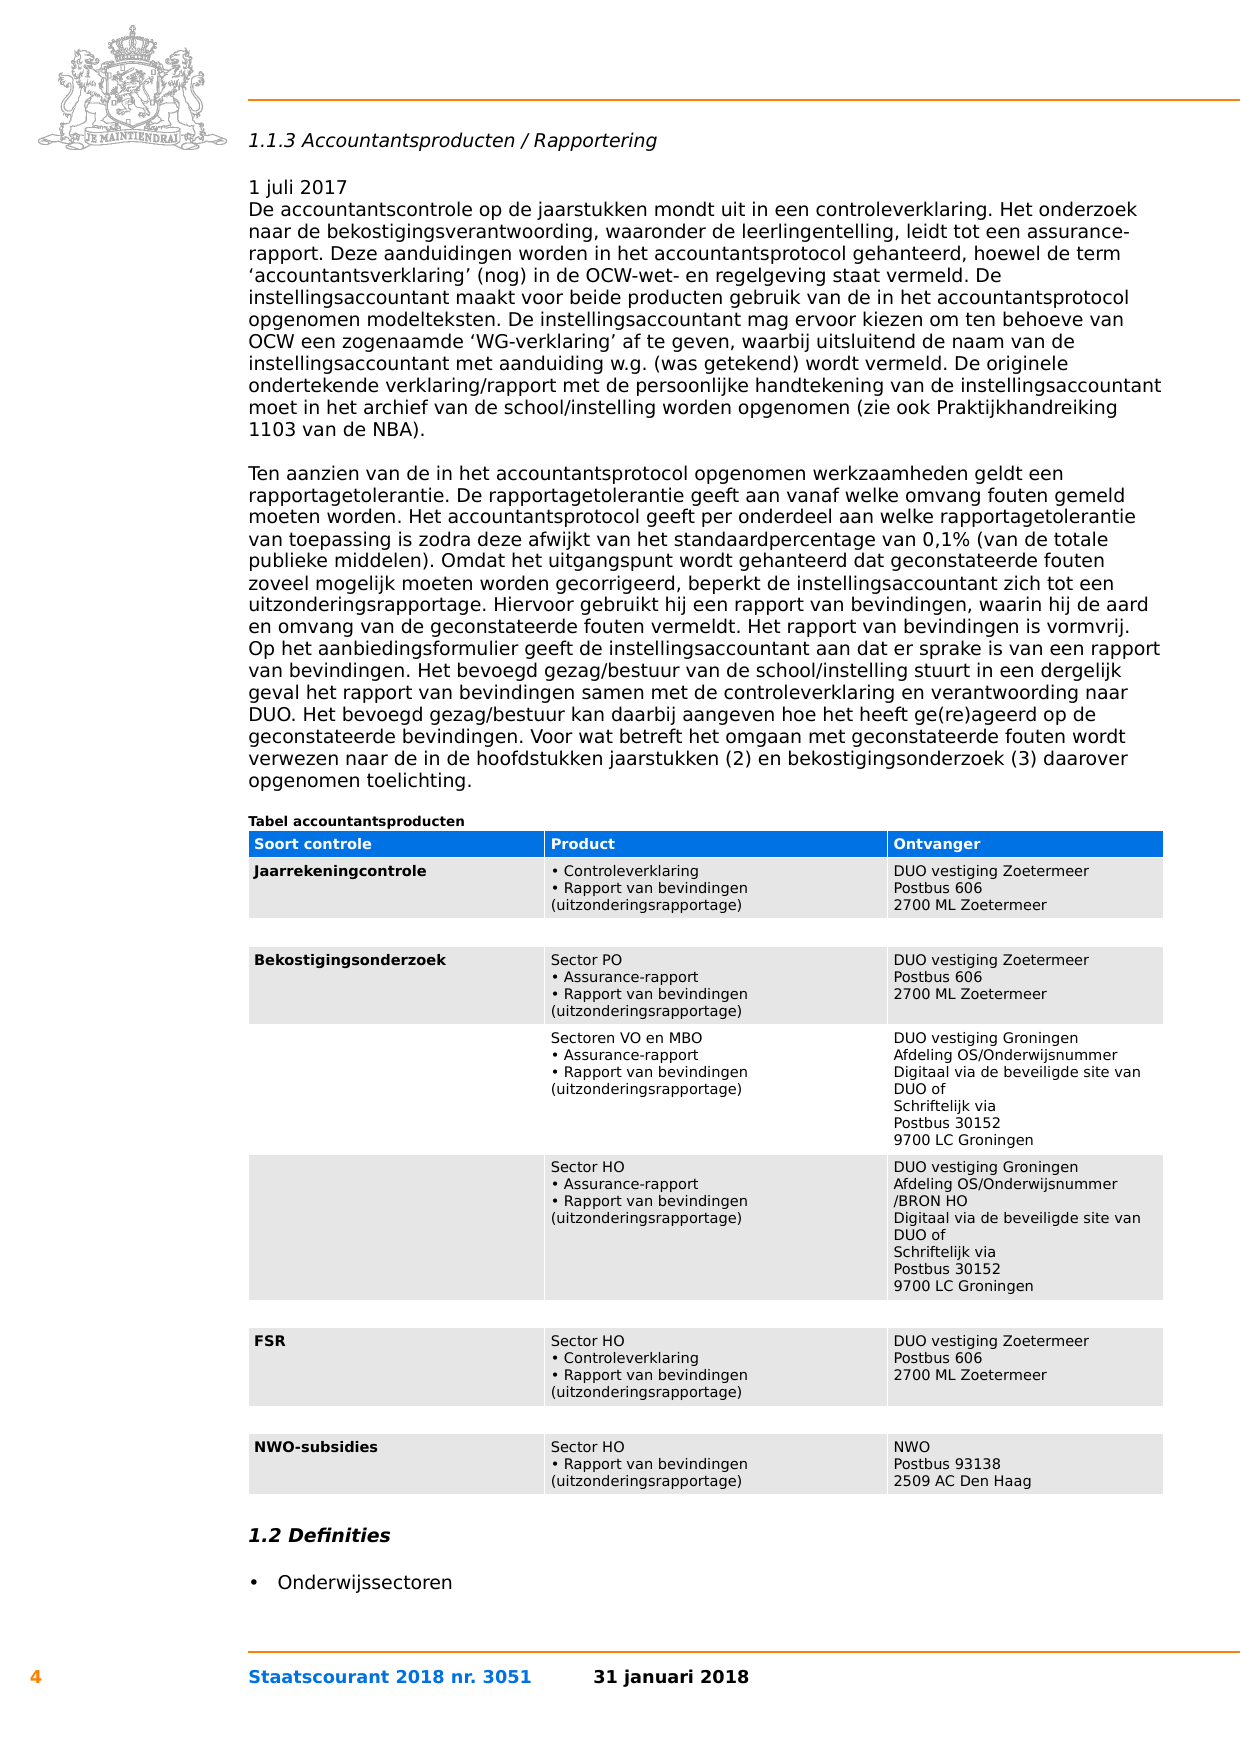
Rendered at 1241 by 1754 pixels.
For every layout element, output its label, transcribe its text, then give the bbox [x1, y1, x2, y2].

table_cell FSR [249, 1328, 544, 1406]
table_cell Jaarrekeningcontrole [249, 858, 544, 918]
table_cell [888, 920, 1163, 946]
table_cell Bekostigingsonderzoek [249, 947, 544, 1024]
text • Onderwijssectoren [248, 1572, 1163, 1594]
table_cell [249, 1407, 544, 1433]
table_cell [545, 1407, 887, 1433]
table_cell • Controleverklaring • Rapport van bevindingen (uitzonderingsrapportage) [545, 858, 887, 918]
table_cell [249, 920, 544, 946]
table_cell [545, 920, 887, 946]
table_header Tabel accountantsproducten [248, 814, 1163, 830]
table_cell NWO Postbus 93138 2509 AC Den Haag [888, 1434, 1163, 1494]
table_cell [249, 1155, 544, 1300]
table_cell [888, 1301, 1163, 1327]
picture [38, 25, 227, 150]
text Ten aanzien van de in het accountantsprotocol opgenomen werkzaamheden geldt een rapportagetolerantie. De rapportagetolerantie geeft aan vanaf welke omvang fouten gemeld moeten worden. Het accountantsprotocol geeft per onderdeel aan welke rapportagetolerantie van toepassing is zodra deze afwijkt van het standaardpercentage van 0,1% (van de totale publieke middelen). Omdat het uitgangspunt wordt gehanteerd dat geconstateerde fouten zoveel mogelijk moeten worden gecorrigeerd, beperkt de instellingsaccountant zich tot een uitzonderingsrapportage. Hiervoor gebruikt hij een rapport van bevindingen, waarin hij de aard en omvang van de geconstateerde fouten vermeldt. Het rapport van bevindingen is vormvrij. Op het aanbiedingsformulier geeft de instellingsaccountant aan dat er sprake is van een rapport van bevindingen. Het bevoegd gezag/bestuur van de school/instelling stuurt in een dergelijk geval het rapport van bevindingen samen met de controleverklaring en verantwoording naar DUO. Het bevoegd gezag/bestuur kan daarbij aangeven hoe het heeft ge(re)ageerd op de geconstateerde bevindingen. Voor wat betreft het omgaan met geconstateerde fouten wordt verwezen naar de in de hoofdstukken jaarstukken (2) en bekostigingsonderzoek (3) daarover opgenomen toelichting. [248, 462, 1163, 792]
table_cell DUO vestiging Zoetermeer Postbus 606 2700 ML Zoetermeer [888, 1328, 1163, 1406]
subtitle 1.2 Definities [248, 1525, 1163, 1547]
table_cell Sectoren VO en MBO • Assurance-rapport • Rapport van bevindingen (uitzonderingsrapportage) [545, 1025, 887, 1153]
table_cell NWO-subsidies [249, 1434, 544, 1494]
table_cell DUO vestiging Zoetermeer Postbus 606 2700 ML Zoetermeer [888, 858, 1163, 918]
table_cell Ontvanger [888, 831, 1163, 857]
text 1 juli 2017 [248, 177, 1163, 199]
table_cell DUO vestiging Groningen Afdeling OS/Onderwijsnummer Digitaal via de beveiligde site van DUO of Schriftelijk via Postbus 30152 9700 LC Groningen [888, 1025, 1163, 1153]
table_cell Sector HO • Controleverklaring • Rapport van bevindingen (uitzonderingsrapportage) [545, 1328, 887, 1406]
table_cell Sector PO • Assurance-rapport • Rapport van bevindingen (uitzonderingsrapportage) [545, 947, 887, 1024]
table_cell [249, 1025, 544, 1153]
table_cell [249, 1301, 544, 1327]
table_cell Product [545, 831, 887, 857]
table_cell Sector HO • Rapport van bevindingen (uitzonderingsrapportage) [545, 1434, 887, 1494]
table_cell DUO vestiging Zoetermeer Postbus 606 2700 ML Zoetermeer [888, 947, 1163, 1024]
table_cell Soort controle [249, 831, 544, 857]
subtitle 1.1.3 Accountantsproducten / Rapportering [248, 130, 1163, 152]
text De accountantscontrole op de jaarstukken mondt uit in een controleverklaring. Het onderzoek naar de bekostigingsverantwoording, waaronder de leerlingentelling, leidt tot een assurance-rapport. Deze aanduidingen worden in het accountantsprotocol gehanteerd, hoewel de term ‘accountantsverklaring’ (nog) in de OCW-wet- en regelgeving staat vermeld. De instellingsaccountant maakt voor beide producten gebruik van de in het accountantsprotocol opgenomen modelteksten. De instellingsaccountant mag ervoor kiezen om ten behoeve van OCW een zogenaamde ‘WG-verklaring’ af te geven, waarbij uitsluitend de naam van de instellingsaccountant met aanduiding w.g. (was getekend) wordt vermeld. De originele ondertekende verklaring/rapport met de persoonlijke handtekening van de instellingsaccountant moet in het archief van de school/instelling worden opgenomen (zie ook Praktijkhandreiking 1103 van de NBA). [248, 199, 1163, 441]
table_cell [888, 1407, 1163, 1433]
table_cell [545, 1301, 887, 1327]
table_cell Sector HO • Assurance-rapport • Rapport van bevindingen (uitzonderingsrapportage) [545, 1155, 887, 1300]
table_cell DUO vestiging Groningen Afdeling OS/Onderwijsnummer /BRON HO Digitaal via de beveiligde site van DUO of Schriftelijk via Postbus 30152 9700 LC Groningen [888, 1155, 1163, 1300]
